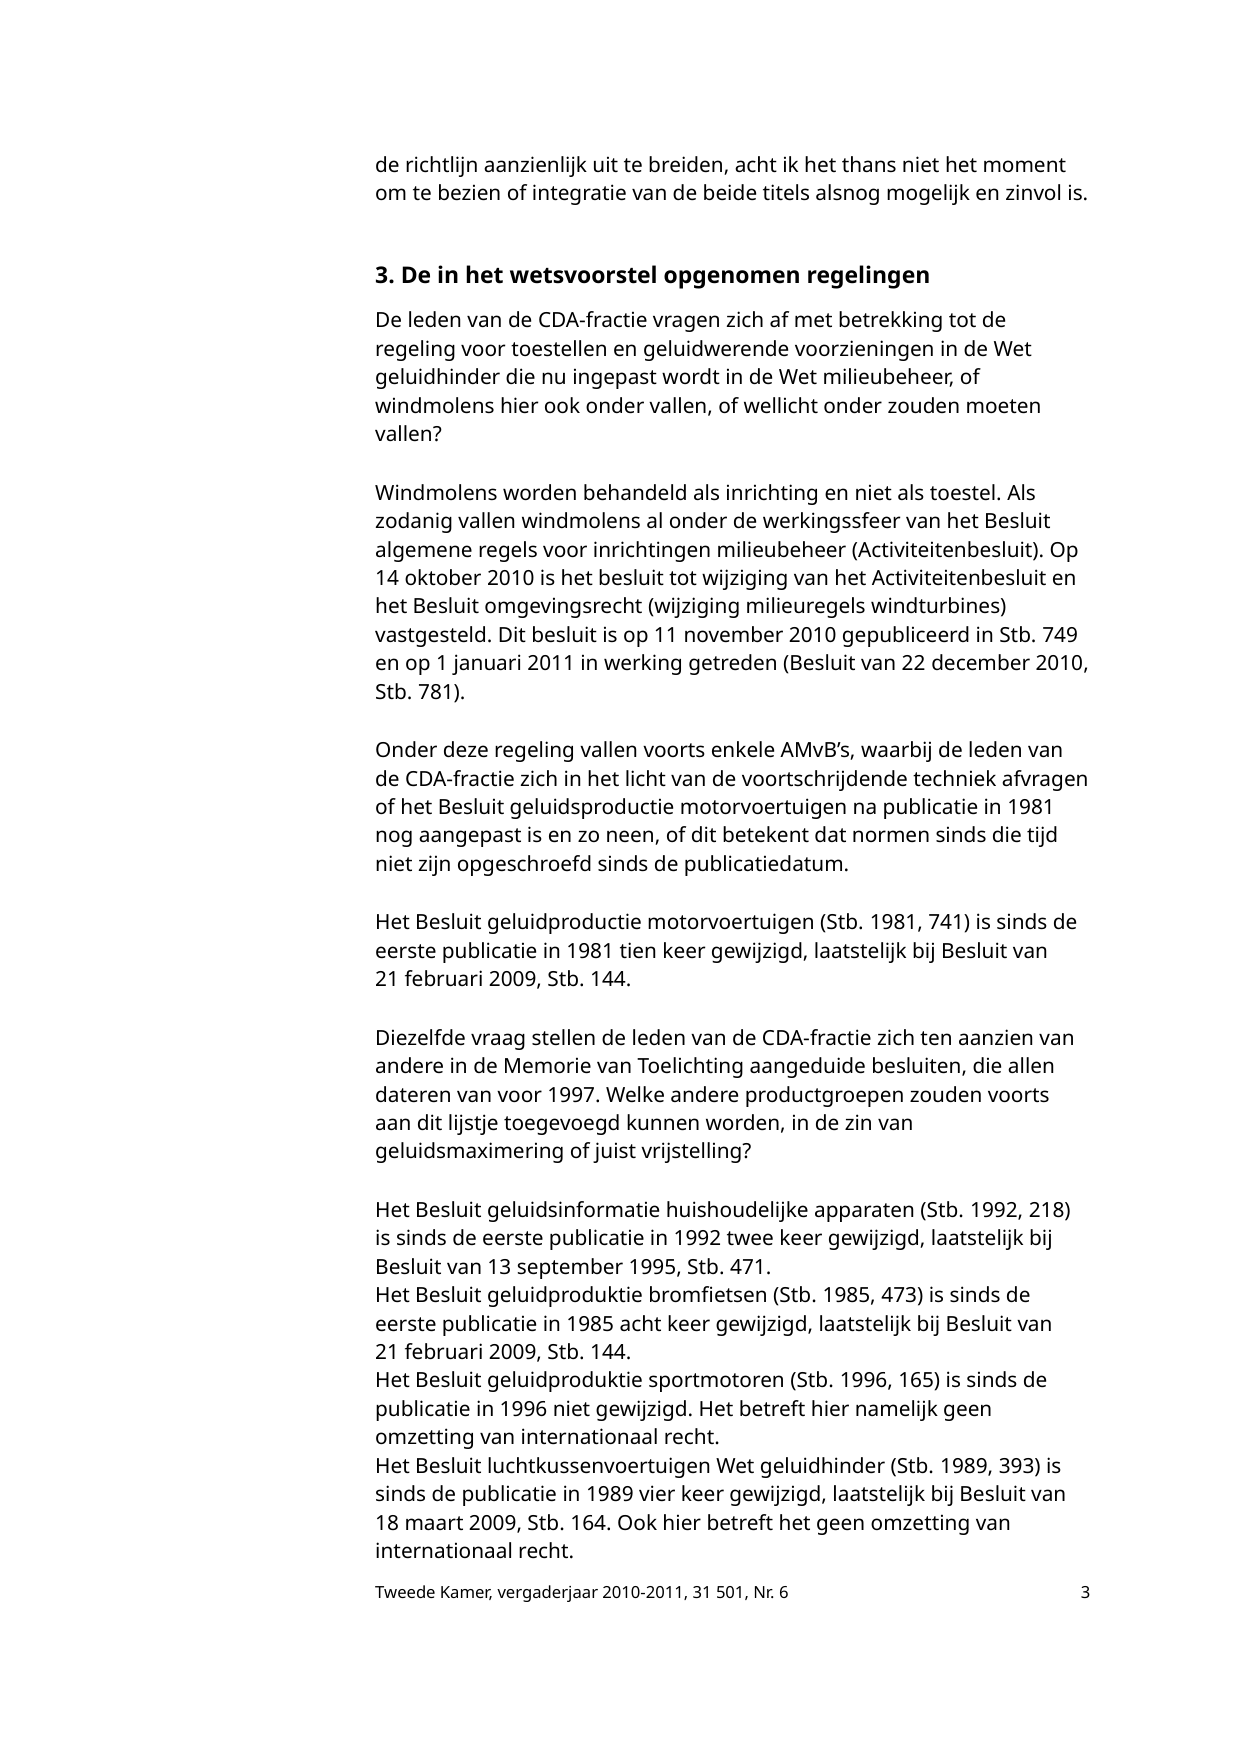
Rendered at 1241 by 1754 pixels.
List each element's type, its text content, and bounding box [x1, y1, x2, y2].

text De leden van de CDA-fractie vragen zich af met betrekking tot de regeling voor toestellen en geluidwerende voorzieningen in de Wet geluidhinder die nu ingepast wordt in de Wet milieubeheer, of windmolens hier ook onder vallen, of wellicht onder zouden moeten vallen? [375, 306, 1090, 448]
text Onder deze regeling vallen voorts enkele AMvB’s, waarbij de leden van de CDA-fractie zich in het licht van de voortschrijdende techniek afvragen of het Besluit geluidsproductie motorvoertuigen na publicatie in 1981 nog aangepast is en zo neen, of dit betekent dat normen sinds die tijd niet zijn opgeschroefd sinds de publicatiedatum. [375, 735, 1090, 877]
text Diezelfde vraag stellen de leden van de CDA-fractie zich ten aanzien van andere in de Memorie van Toelichting aangeduide besluiten, die allen dateren van voor 1997. Welke andere productgroepen zouden voorts aan dit lijstje toegevoegd kunnen worden, in de zin van geluidsmaximering of juist vrijstelling? [375, 1023, 1090, 1165]
text Het Besluit luchtkussenvoertuigen Wet geluidhinder (Stb. 1989, 393) is sinds de publicatie in 1989 vier keer gewijzigd, laatstelijk bij Besluit van 18 maart 2009, Stb. 164. Ook hier betreft het geen omzetting van internationaal recht. [375, 1451, 1090, 1565]
text Het Besluit geluidproduktie bromfietsen (Stb. 1985, 473) is sinds de eerste publicatie in 1985 acht keer gewijzigd, laatstelijk bij Besluit van 21 februari 2009, Stb. 144. [375, 1280, 1090, 1366]
text de richtlijn aanzienlijk uit te breiden, acht ik het thans niet het moment om te bezien of integratie van de beide titels alsnog mogelijk en zinvol is. [375, 150, 1090, 207]
subtitle 3. De in het wetsvoorstel opgenomen regelingen [375, 259, 1090, 291]
text Windmolens worden behandeld als inrichting en niet als toestel. Als zodanig vallen windmolens al onder de werkingssfeer van het Besluit algemene regels voor inrichtingen milieubeheer (Activiteitenbesluit). Op 14 oktober 2010 is het besluit tot wijziging van het Activiteitenbesluit en het Besluit omgevingsrecht (wijziging milieuregels windturbines) vastgesteld. Dit besluit is op 11 november 2010 gepubliceerd in Stb. 749 en op 1 januari 2011 in werking getreden (Besluit van 22 december 2010, Stb. 781). [375, 478, 1090, 705]
text Het Besluit geluidproductie motorvoertuigen (Stb. 1981, 741) is sinds de eerste publicatie in 1981 tien keer gewijzigd, laatstelijk bij Besluit van 21 februari 2009, Stb. 144. [375, 907, 1090, 993]
text Het Besluit geluidsinformatie huishoudelijke apparaten (Stb. 1992, 218) is sinds de eerste publicatie in 1992 twee keer gewijzigd, laatstelijk bij Besluit van 13 september 1995, Stb. 471. [375, 1195, 1090, 1280]
text Het Besluit geluidproduktie sportmotoren (Stb. 1996, 165) is sinds de publicatie in 1996 niet gewijzigd. Het betreft hier namelijk geen omzetting van internationaal recht. [375, 1366, 1090, 1451]
